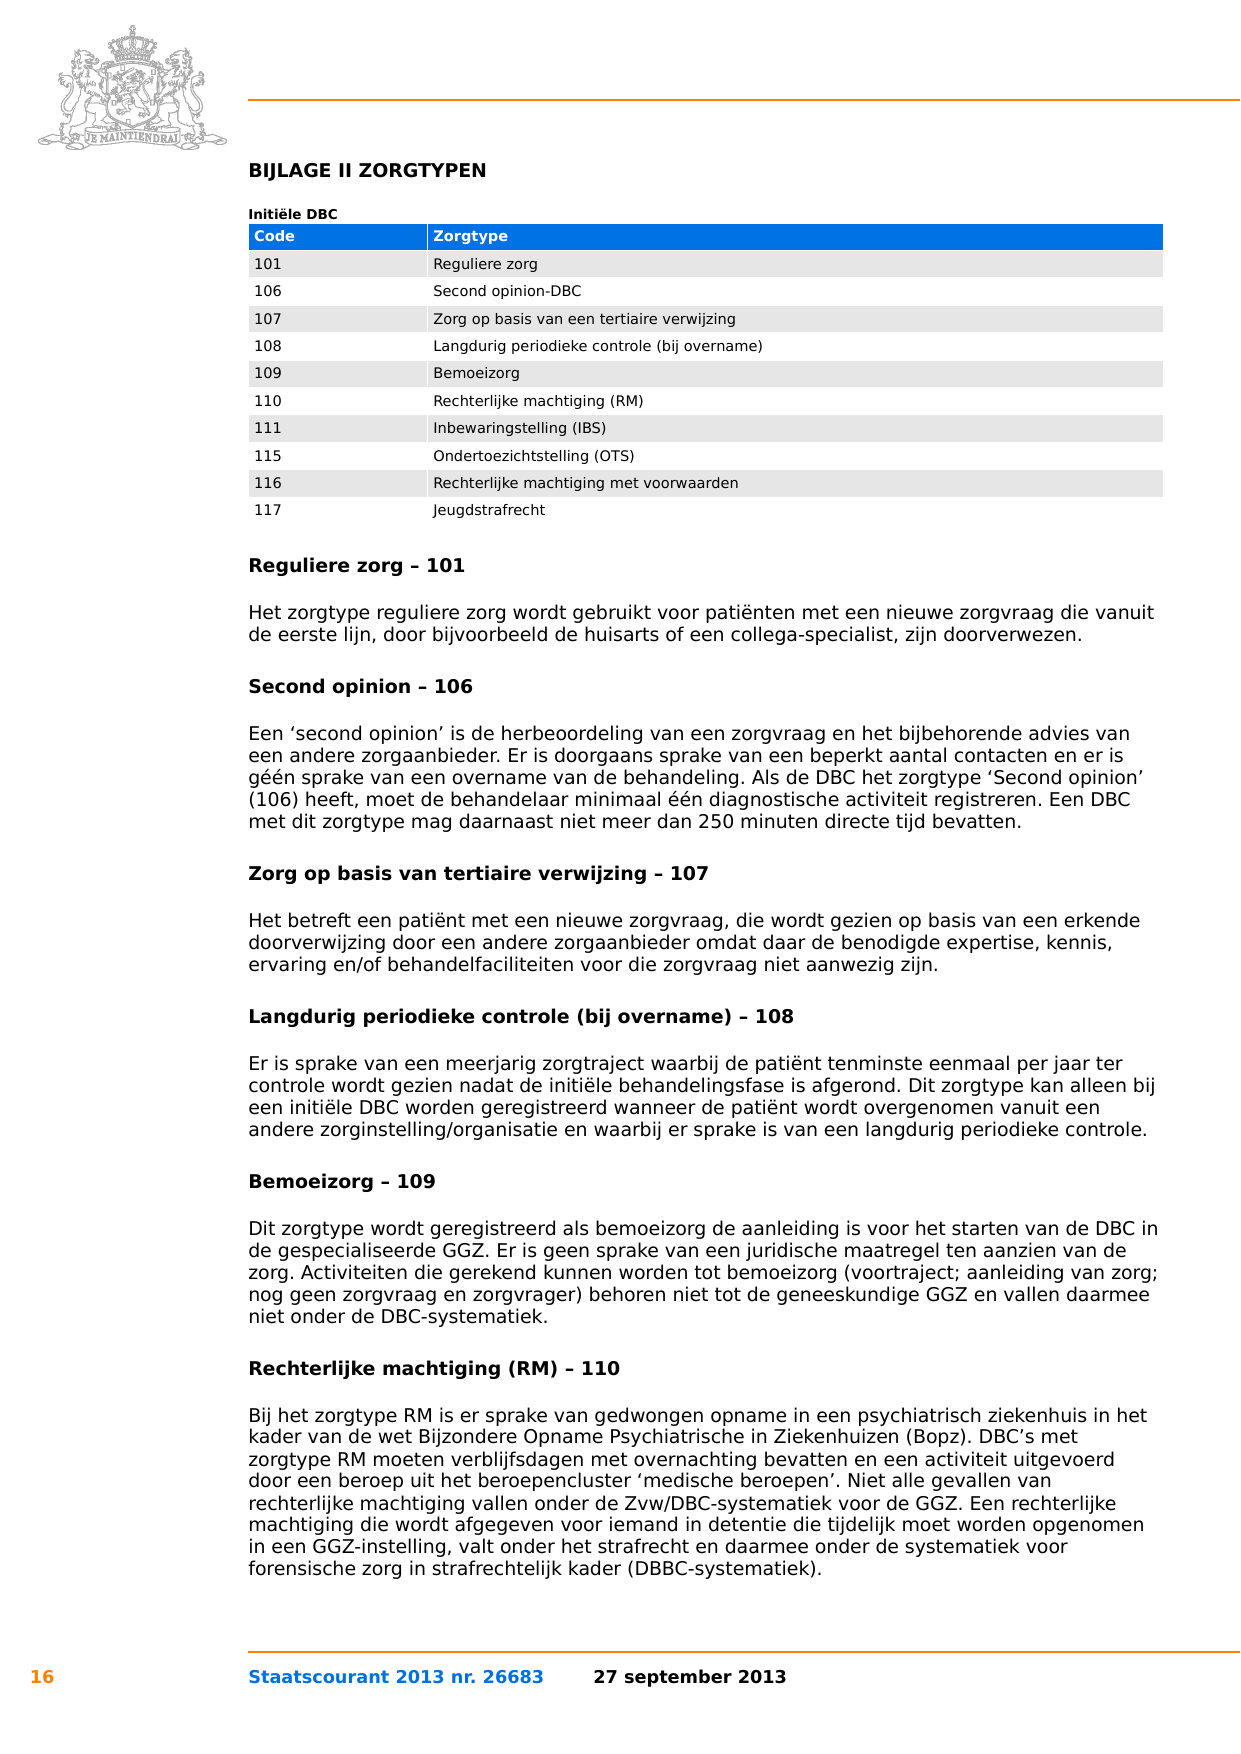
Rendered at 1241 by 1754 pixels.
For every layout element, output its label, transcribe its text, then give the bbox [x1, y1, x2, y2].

table_cell 115 [249, 443, 427, 469]
table_cell 111 [249, 415, 427, 442]
table_cell Jeugdstrafrecht [428, 498, 1163, 524]
table_cell 106 [249, 279, 427, 305]
table_cell 101 [249, 251, 427, 277]
table_cell Rechterlijke machtiging (RM) [428, 388, 1163, 414]
table_cell Zorg op basis van een tertiaire verwijzing [428, 306, 1163, 332]
subtitle Langdurig periodieke controle (bij overname) – 108 [248, 1006, 1163, 1028]
subtitle Zorg op basis van tertiaire verwijzing – 107 [248, 863, 1163, 885]
table_cell Second opinion-DBC [428, 279, 1163, 305]
text Dit zorgtype wordt geregistreerd als bemoeizorg de aanleiding is voor het starten van de DBC in de gespecialiseerde GGZ. Er is geen sprake van een juridische maatregel ten aanzien van de zorg. Activiteiten die gerekend kunnen worden tot bemoeizorg (voortraject; aanleiding van zorg; nog geen zorgvraag en zorgvrager) behoren niet tot de geneeskundige GGZ en vallen daarmee niet onder de DBC-systematiek. [248, 1218, 1163, 1327]
text Bij het zorgtype RM is er sprake van gedwongen opname in een psychiatrisch ziekenhuis in het kader van de wet Bijzondere Opname Psychiatrische in Ziekenhuizen (Bopz). DBC’s met zorgtype RM moeten verblijfsdagen met overnachting bevatten en een activiteit uitgevoerd door een beroep uit het beroepencluster ‘medische beroepen’. Niet alle gevallen van rechterlijke machtiging vallen onder de Zvw/DBC-systematiek voor de GGZ. Een rechterlijke machtiging die wordt afgegeven voor iemand in detentie die tijdelijk moet worden opgenomen in een GGZ-instelling, valt onder het strafrecht en daarmee onder de systematiek voor forensische zorg in strafrechtelijk kader (DBBC-systematiek). [248, 1404, 1163, 1580]
table_cell Rechterlijke machtiging met voorwaarden [428, 470, 1163, 497]
subtitle Bemoeizorg – 109 [248, 1171, 1163, 1193]
subtitle Second opinion – 106 [248, 676, 1163, 698]
subtitle Reguliere zorg – 101 [248, 555, 1163, 577]
table_cell Bemoeizorg [428, 361, 1163, 387]
table_cell 116 [249, 470, 427, 497]
text Het zorgtype reguliere zorg wordt gebruikt voor patiënten met een nieuwe zorgvraag die vanuit de eerste lijn, door bijvoorbeeld de huisarts of een collega-specialist, zijn doorverwezen. [248, 602, 1163, 646]
text Er is sprake van een meerjarig zorgtraject waarbij de patiënt tenminste eenmaal per jaar ter controle wordt gezien nadat de initiële behandelingsfase is afgerond. Dit zorgtype kan alleen bij een initiële DBC worden geregistreerd wanneer de patiënt wordt overgenomen vanuit een andere zorginstelling/organisatie en waarbij er sprake is van een langdurig periodieke controle. [248, 1053, 1163, 1141]
table_cell Ondertoezichtstelling (OTS) [428, 443, 1163, 469]
table_cell 117 [249, 498, 427, 524]
table_cell 108 [249, 333, 427, 359]
table_cell Inbewaringstelling (IBS) [428, 415, 1163, 442]
table_cell 109 [249, 361, 427, 387]
table_cell 110 [249, 388, 427, 414]
table_cell 107 [249, 306, 427, 332]
table_cell Code [249, 224, 427, 250]
picture [38, 25, 227, 150]
table_cell Langdurig periodieke controle (bij overname) [428, 333, 1163, 359]
table_cell Reguliere zorg [428, 251, 1163, 277]
table_header Initiële DBC [248, 207, 1163, 223]
subtitle Rechterlijke machtiging (RM) – 110 [248, 1357, 1163, 1379]
text Het betreft een patiënt met een nieuwe zorgvraag, die wordt gezien op basis van een erkende doorverwijzing door een andere zorgaanbieder omdat daar de benodigde expertise, kennis, ervaring en/of behandelfaciliteiten voor die zorgvraag niet aanwezig zijn. [248, 910, 1163, 976]
table_cell Zorgtype [428, 224, 1163, 250]
text Een ‘second opinion’ is de herbeoordeling van een zorgvraag en het bijbehorende advies van een andere zorgaanbieder. Er is doorgaans sprake van een beperkt aantal contacten en er is géén sprake van een overname van de behandeling. Als de DBC het zorgtype ‘Second opinion’ (106) heeft, moet de behandelaar minimaal één diagnostische activiteit registreren. Een DBC met dit zorgtype mag daarnaast niet meer dan 250 minuten directe tijd bevatten. [248, 723, 1163, 833]
subtitle BIJLAGE II ZORGTYPEN [248, 160, 1163, 182]
